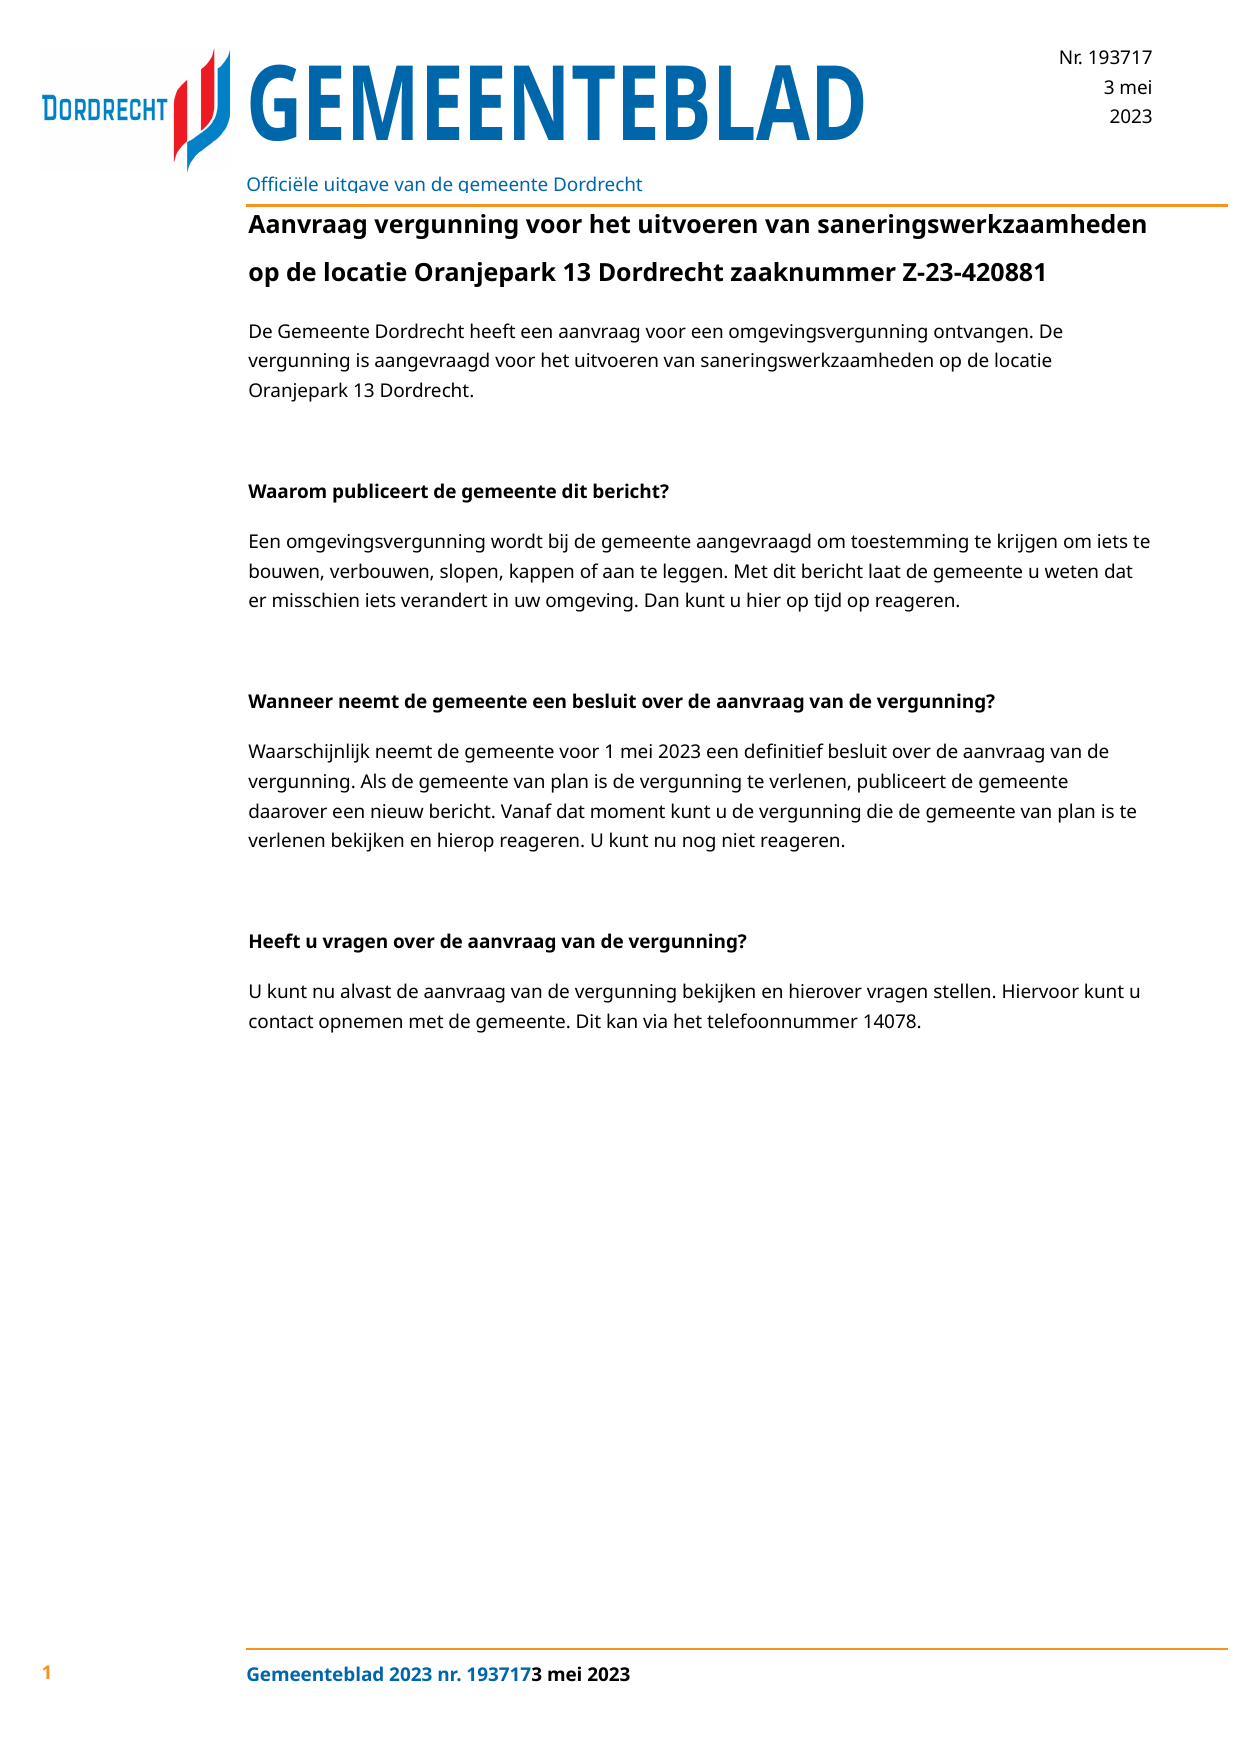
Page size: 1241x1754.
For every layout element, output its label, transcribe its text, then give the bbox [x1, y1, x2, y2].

text Een omgevingsvergunning wordt bij de gemeente aangevraagd om toestemming te krijgen om iets te bouwen, verbouwen, slopen, kappen of aan te leggen. Met dit bericht laat de gemeente u weten dat er misschien iets verandert in uw omgeving. Dan kunt u hier op tijd op reageren. [248, 528, 1152, 613]
text Waarom publiceert de gemeente dit bericht? [248, 478, 1152, 504]
text De Gemeente Dordrecht heeft een aanvraag voor een omgevingsvergunning ontvangen. De vergunning is aangevraagd voor het uitvoeren van saneringswerkzaamheden op de locatie Oranjepark 13 Dordrecht. [248, 318, 1152, 403]
text Waarschijnlijk neemt de gemeente voor 1 mei 2023 een definitief besluit over de aanvraag van de vergunning. Als de gemeente van plan is de vergunning te verlenen, publiceert de gemeente daarover een nieuw bericht. Vanaf dat moment kunt u de vergunning die de gemeente van plan is te verlenen bekijken en hierop reageren. U kunt nu nog niet reageren. [248, 739, 1152, 853]
text Heeft u vragen over de aanvraag van de vergunning? [248, 928, 1152, 954]
text Aanvraag vergunning voor het uitvoeren van saneringswerkzaamheden op de locatie Oranjepark 13 Dordrecht zaaknummer Z-23-420881 [248, 207, 1152, 288]
picture [41, 47, 231, 172]
text U kunt nu alvast de aanvraag van de vergunning bekijken en hierover vragen stellen. Hiervoor kunt u contact opnemen met de gemeente. Dit kan via het telefoonnummer 14078. [248, 979, 1152, 1034]
text Wanneer neemt de gemeente een besluit over de aanvraag van de vergunning? [248, 688, 1152, 714]
